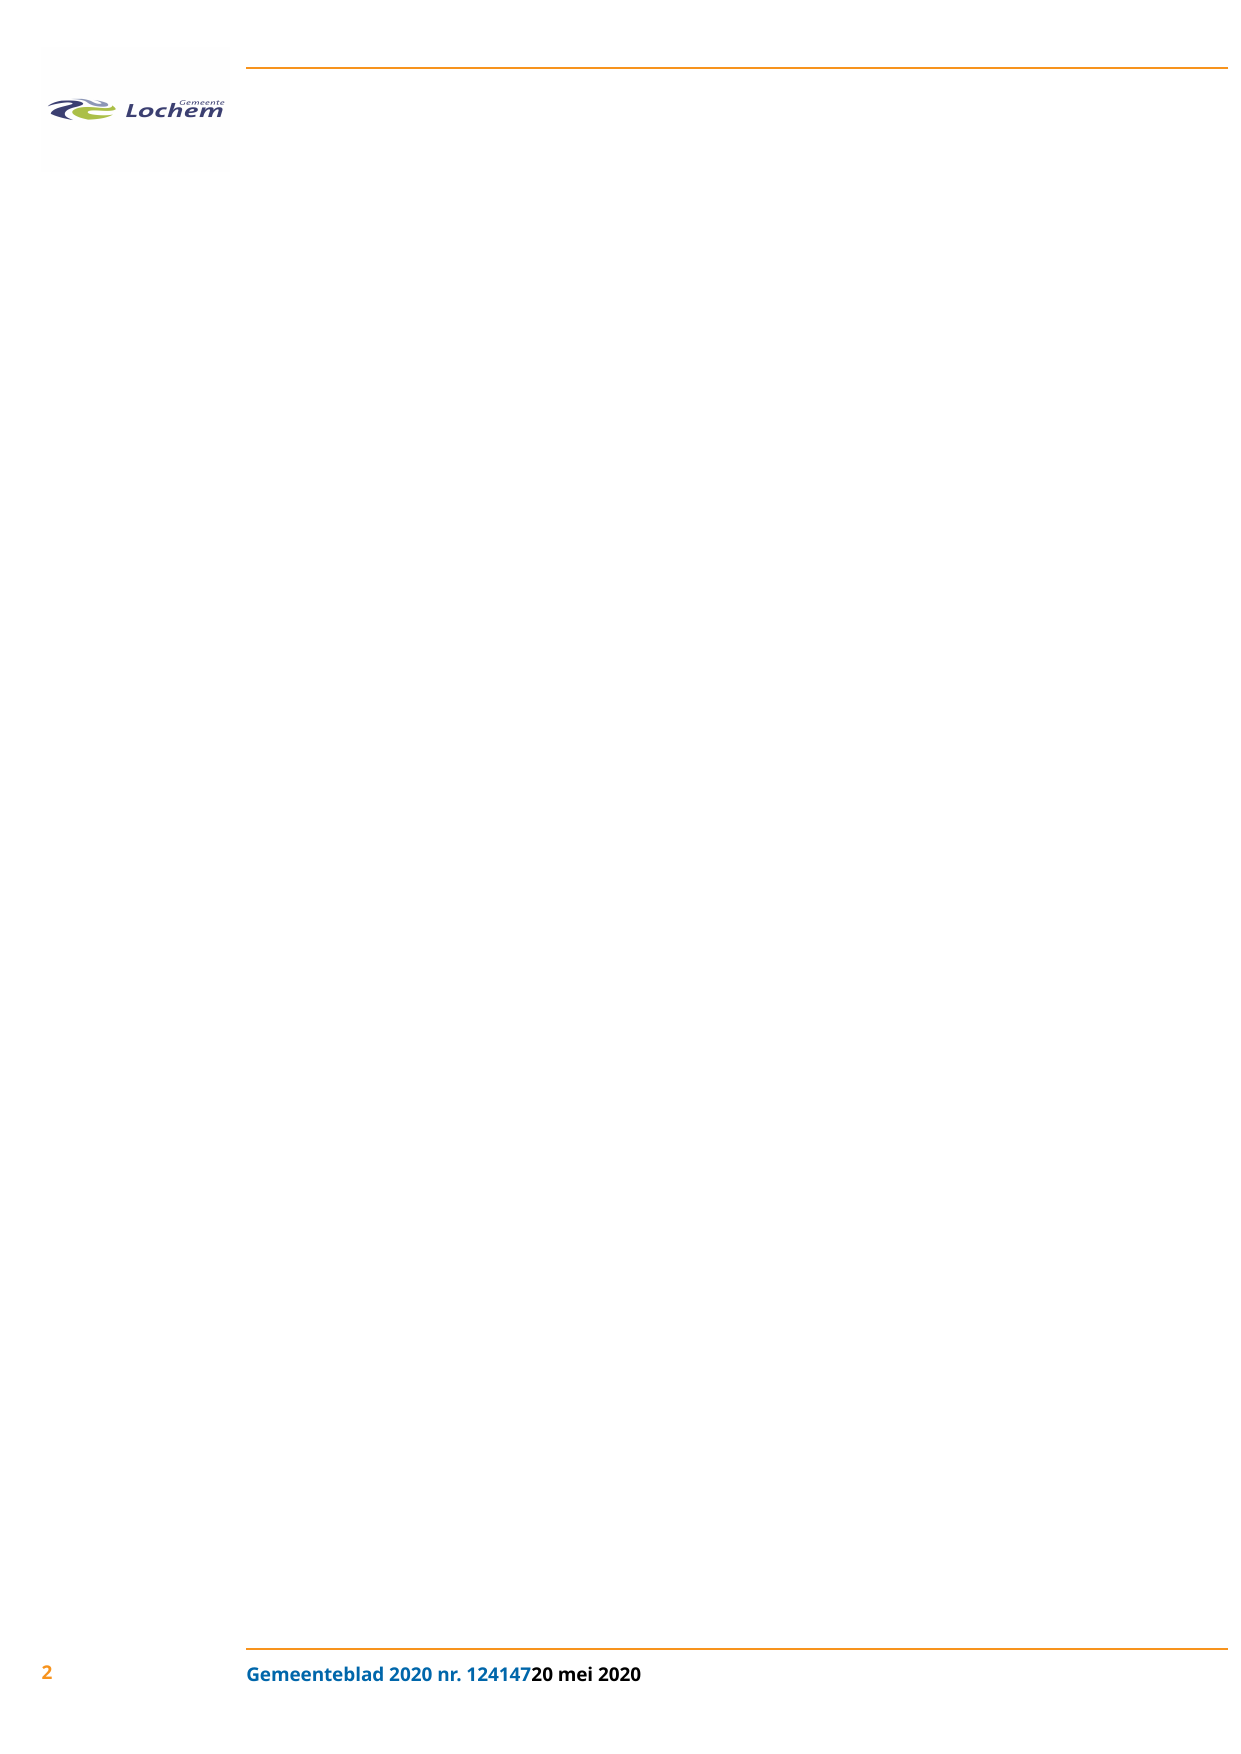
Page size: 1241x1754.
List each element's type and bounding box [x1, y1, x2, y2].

picture [41, 47, 231, 172]
